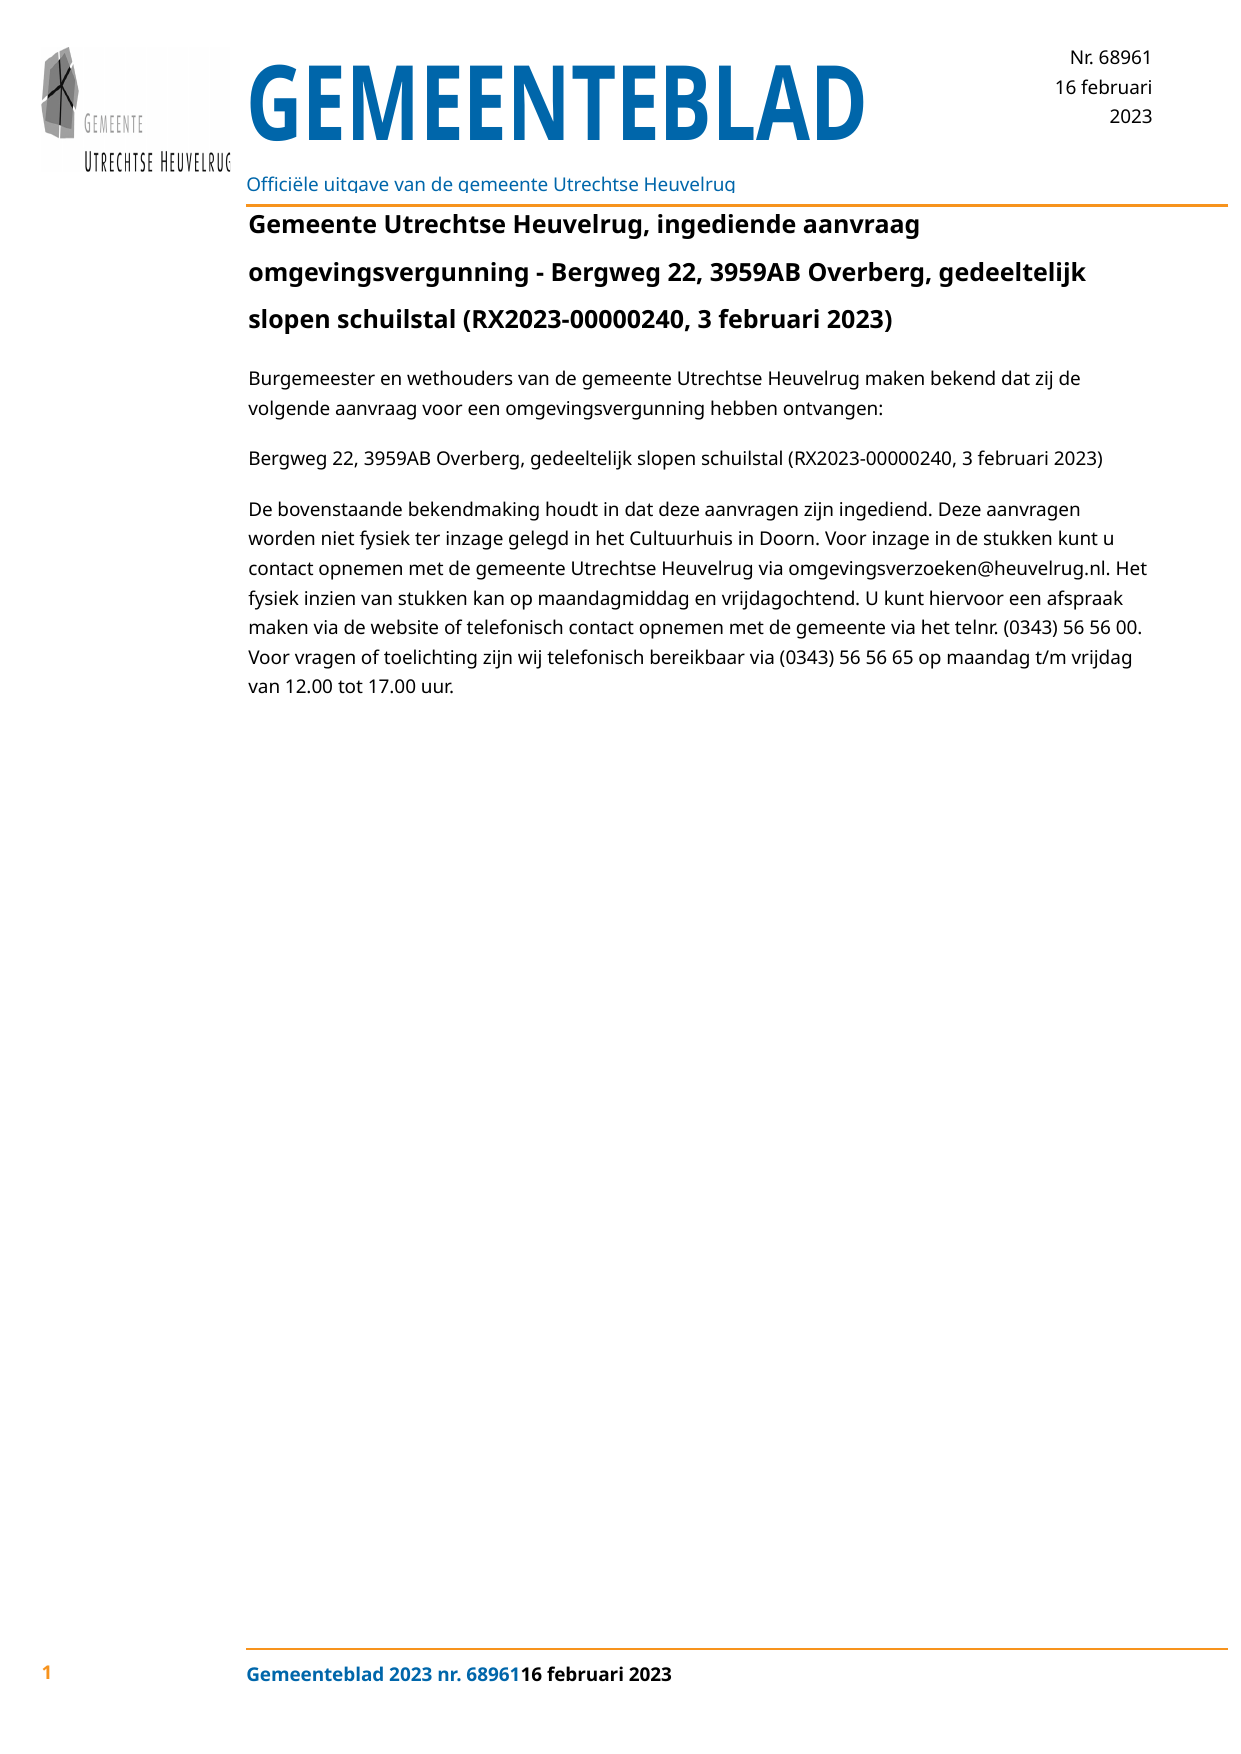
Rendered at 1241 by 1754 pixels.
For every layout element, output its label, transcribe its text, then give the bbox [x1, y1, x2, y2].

text Gemeente Utrechtse Heuvelrug, ingediende aanvraag omgevingsvergunning - Bergweg 22, 3959AB Overberg, gedeeltelijk slopen schuilstal (RX2023-00000240, 3 februari 2023) [248, 207, 1152, 336]
text De bovenstaande bekendmaking houdt in dat deze aanvragen zijn ingediend. Deze aanvragen worden niet fysiek ter inzage gelegd in het Cultuurhuis in Doorn. Voor inzage in de stukken kunt u contact opnemen met de gemeente Utrechtse Heuvelrug via omgevingsverzoeken@heuvelrug.nl. Het fysiek inzien van stukken kan op maandagmiddag en vrijdagochtend. U kunt hiervoor een afspraak maken via de website of telefonisch contact opnemen met de gemeente via het telnr. (0343) 56 56 00. Voor vragen of toelichting zijn wij telefonisch bereikbaar via (0343) 56 56 65 op maandag t/m vrijdag van 12.00 tot 17.00 uur. [248, 496, 1152, 699]
text Burgemeester en wethouders van de gemeente Utrechtse Heuvelrug maken bekend dat zij de volgende aanvraag voor een omgevingsvergunning hebben ontvangen: [248, 366, 1152, 421]
text Bergweg 22, 3959AB Overberg, gedeeltelijk slopen schuilstal (RX2023-00000240, 3 februari 2023) [248, 446, 1152, 471]
picture [41, 47, 231, 172]
